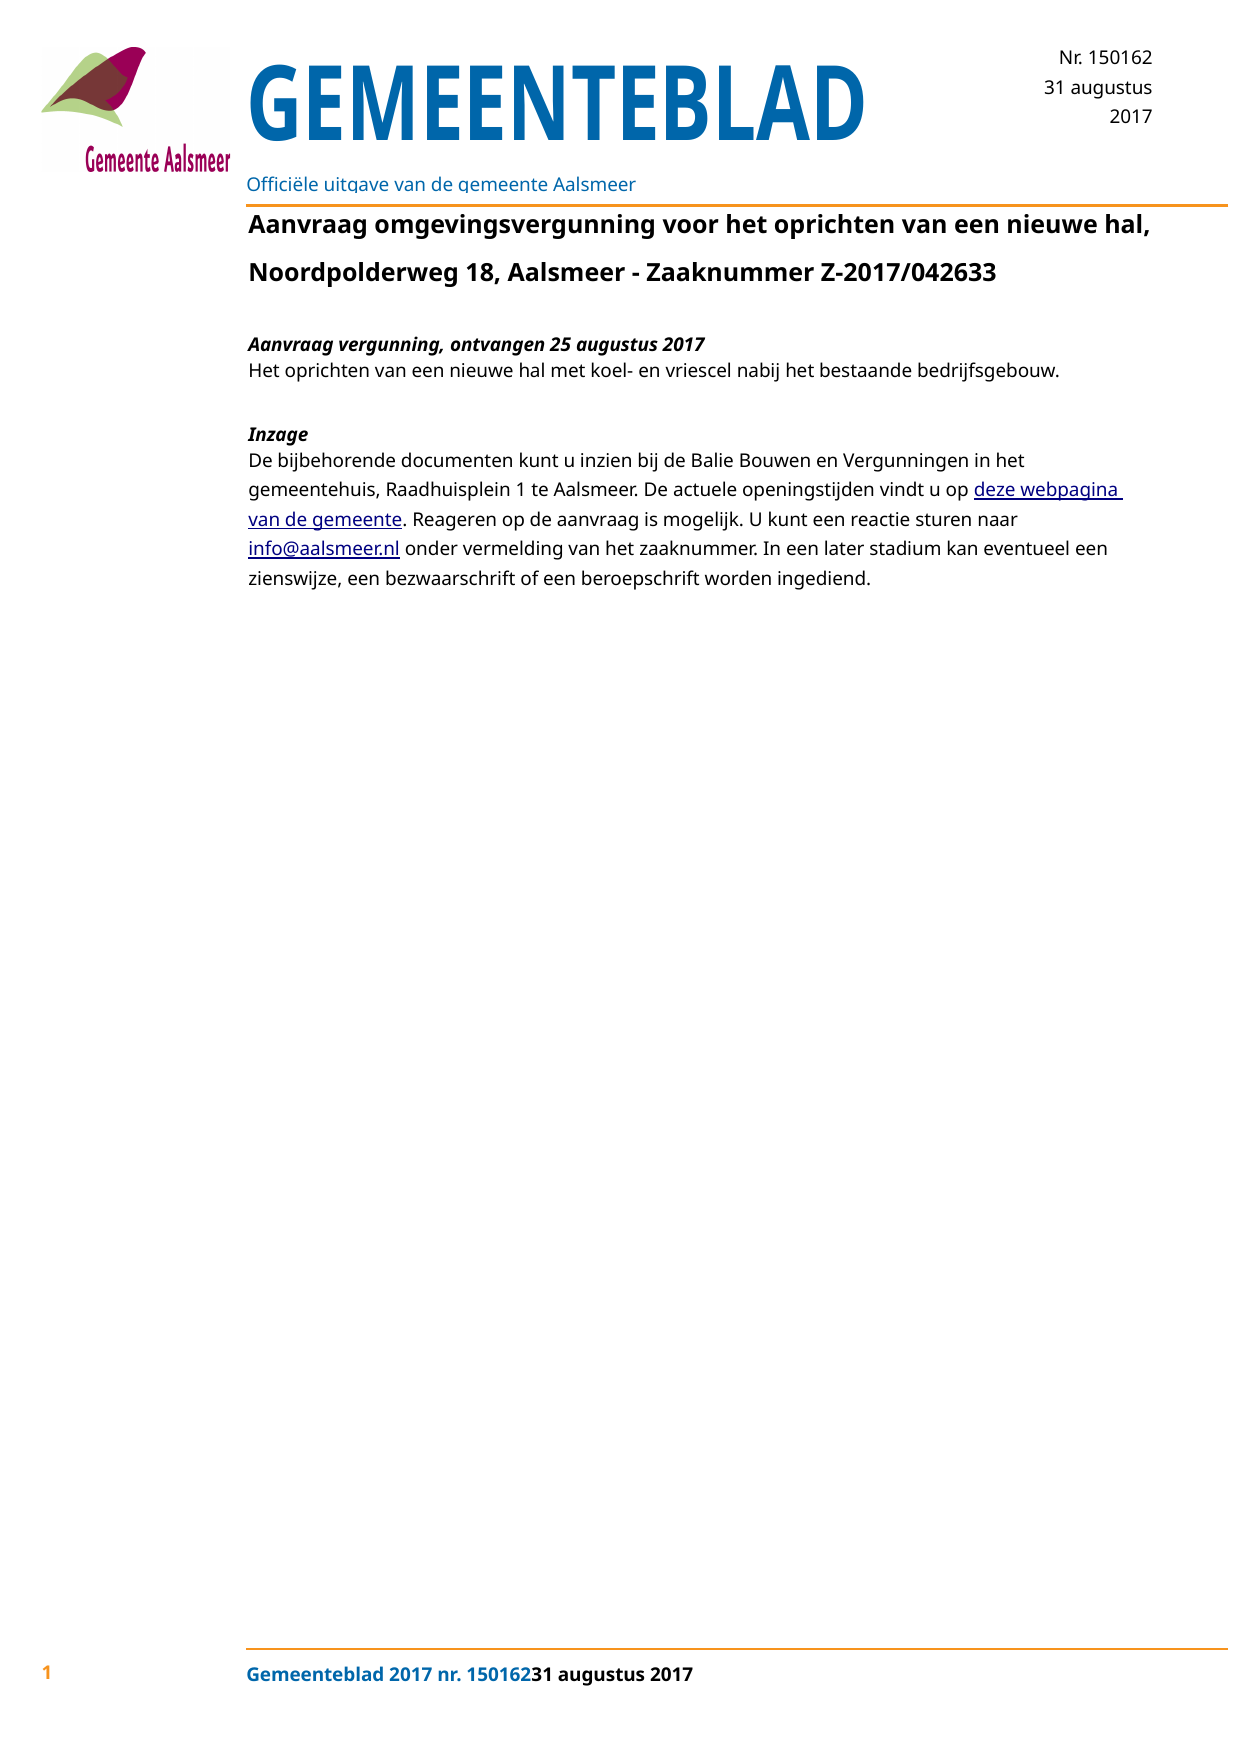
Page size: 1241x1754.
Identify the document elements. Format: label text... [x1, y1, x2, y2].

text De bijbehorende documenten kunt u inzien bij de Balie Bouwen en Vergunningen in het gemeentehuis, Raadhuisplein 1 te Aalsmeer. De actuele openingstijden vindt u op deze webpagina van de gemeente. Reageren op de aanvraag is mogelijk. U kunt een reactie sturen naar info@aalsmeer.nl onder vermelding van het zaaknummer. In een later stadium kan eventueel een zienswijze, een bezwaarschrift of een beroepschrift worden ingediend. [248, 447, 1152, 591]
text ​ [248, 616, 1152, 641]
picture [41, 47, 231, 172]
text Aanvraag vergunning, ontvangen 25 augustus 2017 [248, 331, 1152, 357]
text Het oprichten van een nieuwe hal met koel- en vriescel nabij het bestaande bedrijfsgebouw. [248, 357, 1152, 383]
text Aanvraag omgevingsvergunning voor het oprichten van een nieuwe hal, Noordpolderweg 18, Aalsmeer - Zaaknummer Z-2017/042633 [248, 207, 1152, 288]
text Inzage [248, 421, 1152, 447]
